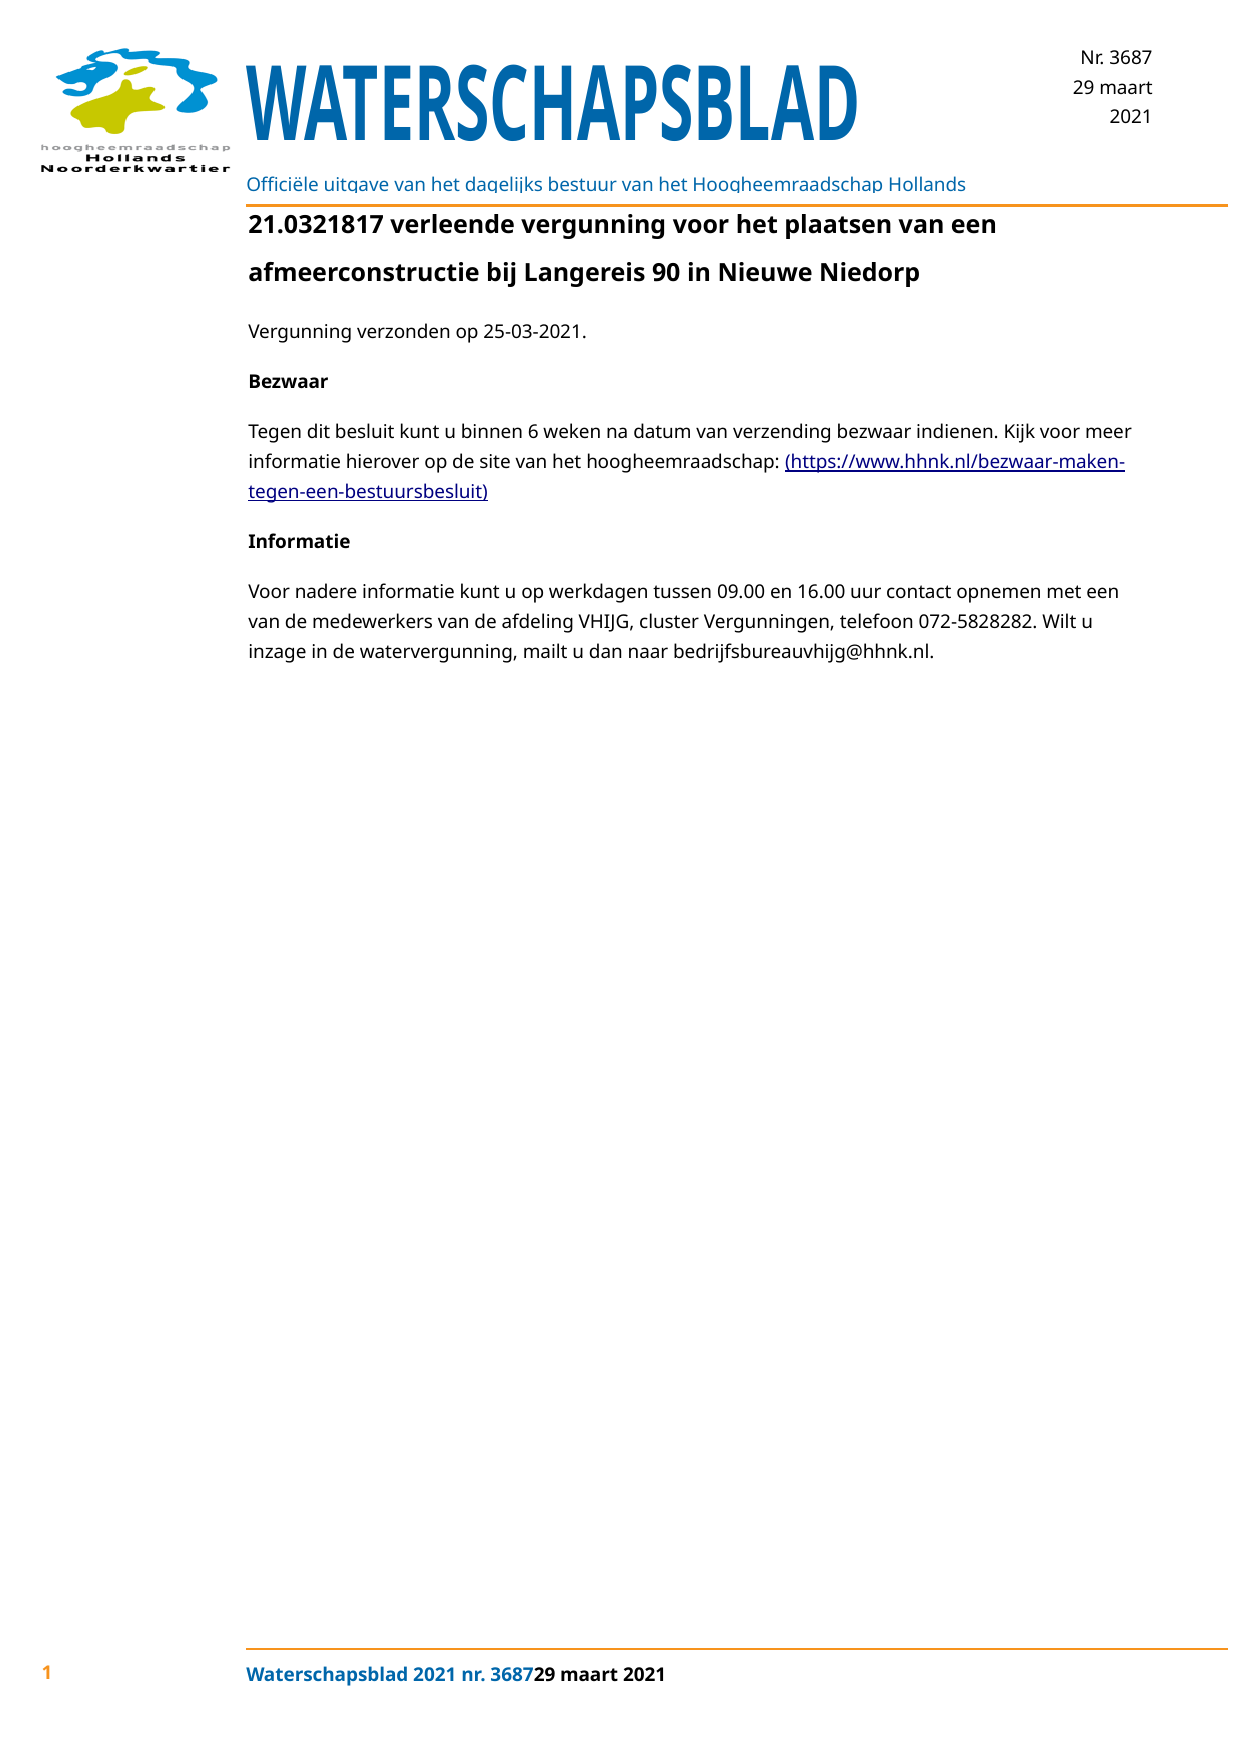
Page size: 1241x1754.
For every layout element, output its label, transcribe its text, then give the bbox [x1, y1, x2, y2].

picture [41, 47, 231, 172]
text Voor nadere informatie kunt u op werkdagen tussen 09.00 en 16.00 uur contact opnemen met een van de medewerkers van de afdeling VHIJG, cluster Vergunningen, telefoon 072-5828282. Wilt u inzage in de watervergunning, mailt u dan naar bedrijfsbureauvhijg@hhnk.nl. [248, 579, 1152, 664]
text Bezwaar [248, 368, 1152, 394]
text Informatie [248, 528, 1152, 554]
text 21.0321817 verleende vergunning voor het plaatsen van een afmeerconstructie bij Langereis 90 in Nieuwe Niedorp [248, 207, 1152, 288]
text Tegen dit besluit kunt u binnen 6 weken na datum van verzending bezwaar indienen. Kijk voor meer informatie hierover op de site van het hoogheemraadschap: (https://www.hhnk.nl/bezwaar-maken-tegen-een-bestuursbesluit) [248, 419, 1152, 504]
text Vergunning verzonden op 25-03-2021. [248, 318, 1152, 344]
